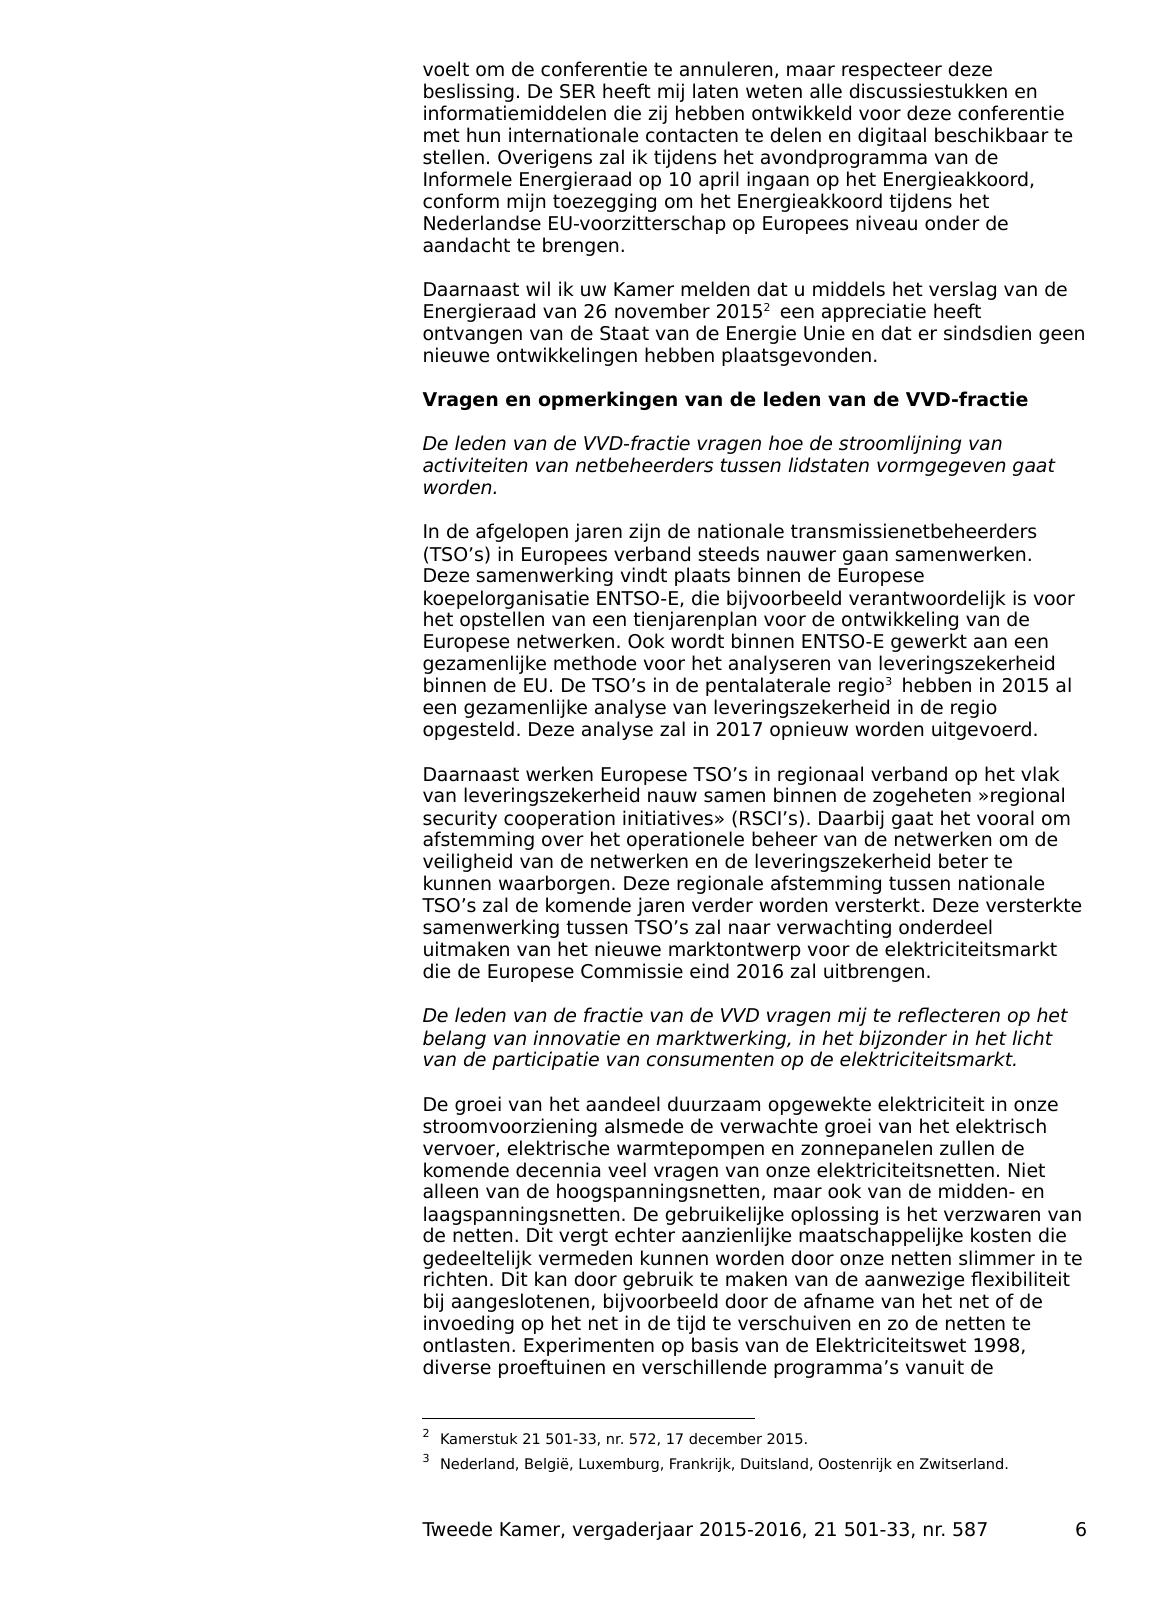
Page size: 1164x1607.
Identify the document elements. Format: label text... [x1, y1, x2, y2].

text De leden van de fractie van de VVD vragen mij te reflecteren op het belang van innovatie en marktwerking, in het bijzonder in het licht van de participatie van consumenten op de elektriciteitsmarkt. [422, 1005, 1087, 1071]
text Daarnaast wil ik uw Kamer melden dat u middels het verslag van de Energieraad van 26 november 2015 een appreciatie heeft ontvangen van de Staat van de Energie Unie en dat er sindsdien geen nieuwe ontwikkelingen hebben plaatsgevonden. [422, 279, 1087, 367]
text De groei van het aandeel duurzaam opgewekte elektriciteit in onze stroomvoorziening alsmede de verwachte groei van het elektrisch vervoer, elektrische warmtepompen en zonnepanelen zullen de komende decennia veel vragen van onze elektriciteitsnetten. Niet alleen van de hoogspanningsnetten, maar ook van de midden- en laagspanningsnetten. De gebruikelijke oplossing is het verzwaren van de netten. Dit vergt echter aanzienlijke maatschappelijke kosten die gedeeltelijk vermeden kunnen worden door onze netten slimmer in te richten. Dit kan door gebruik te maken van de aanwezige flexibiliteit bij aangeslotenen, bijvoorbeeld door de afname van het net of de invoeding op het net in de tijd te verschuiven en zo de netten te ontlasten. Experimenten op basis van de Elektriciteitswet 1998, diverse proeftuinen en verschillende programma’s vanuit de [422, 1093, 1087, 1379]
text voelt om de conferentie te annuleren, maar respecteer deze beslissing. De SER heeft mij laten weten alle discussiestukken en informatiemiddelen die zij hebben ontwikkeld voor deze conferentie met hun internationale contacten te delen en digitaal beschikbaar te stellen. Overigens zal ik tijdens het avondprogramma van de Informele Energieraad op 10 april ingaan op het Energieakkoord, conform mijn toezegging om het Energieakkoord tijdens het Nederlandse EU-voorzitterschap op Europees niveau onder de aandacht te brengen. [422, 59, 1087, 257]
text In de afgelopen jaren zijn de nationale transmissienetbeheerders (TSO’s) in Europees verband steeds nauwer gaan samenwerken. Deze samenwerking vindt plaats binnen de Europese koepelorganisatie ENTSO-E, die bijvoorbeeld verantwoordelijk is voor het opstellen van een tienjarenplan voor de ontwikkeling van de Europese netwerken. Ook wordt binnen ENTSO-E gewerkt aan een gezamenlijke methode voor het analyseren van leveringszekerheid binnen de EU. De TSO’s in de pentalaterale regio hebben in 2015 al een gezamenlijke analyse van leveringszekerheid in de regio opgesteld. Deze analyse zal in 2017 opnieuw worden uitgevoerd. [422, 521, 1087, 741]
text Nederland, België, Luxemburg, Frankrijk, Duitsland, Oostenrijk en Zwitserland. [422, 1452, 1087, 1474]
text De leden van de VVD-fractie vragen hoe de stroomlijning van activiteiten van netbeheerders tussen lidstaten vormgegeven gaat worden. [422, 433, 1087, 499]
subtitle Vragen en opmerkingen van de leden van de VVD-fractie [422, 389, 1087, 411]
text Kamerstuk 21 501-33, nr. 572, 17 december 2015. [422, 1427, 1087, 1449]
text Daarnaast werken Europese TSO’s in regionaal verband op het vlak van leveringszekerheid nauw samen binnen de zogeheten »regional security cooperation initiatives» (RSCI’s). Daarbij gaat het vooral om afstemming over het operationele beheer van de netwerken om de veiligheid van de netwerken en de leveringszekerheid beter te kunnen waarborgen. Deze regionale afstemming tussen nationale TSO’s zal de komende jaren verder worden versterkt. Deze versterkte samenwerking tussen TSO’s zal naar verwachting onderdeel uitmaken van het nieuwe marktontwerp voor de elektriciteitsmarkt die de Europese Commissie eind 2016 zal uitbrengen. [422, 763, 1087, 983]
